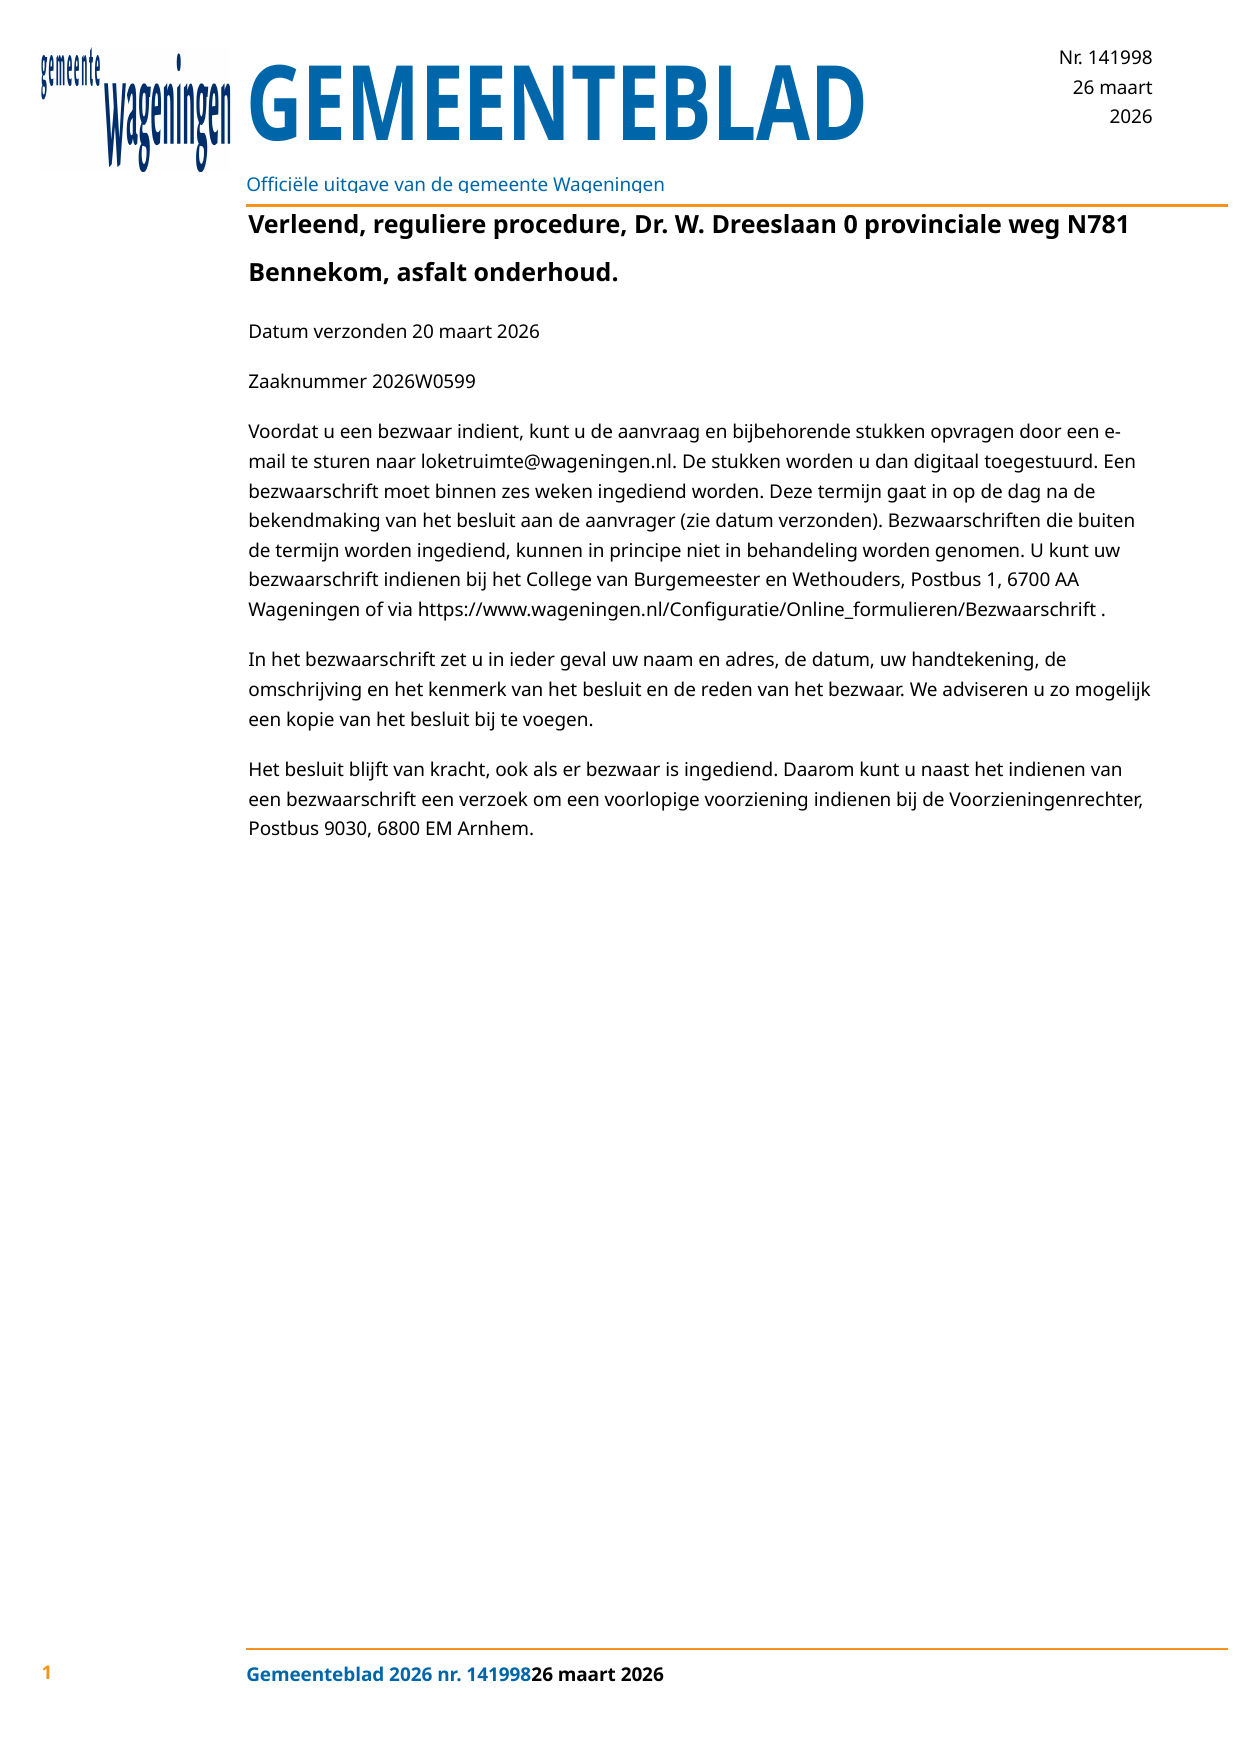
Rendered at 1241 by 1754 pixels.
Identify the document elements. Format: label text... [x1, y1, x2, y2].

picture [41, 47, 231, 172]
text Het besluit blijft van kracht, ook als er bezwaar is ingediend. Daarom kunt u naast het indienen van een bezwaarschrift een verzoek om een voorlopige voorziening indienen bij de Voorzieningenrechter, Postbus 9030, 6800 EM Arnhem. [248, 756, 1152, 841]
text Voordat u een bezwaar indient, kunt u de aanvraag en bijbehorende stukken opvragen door een e-mail te sturen naar loketruimte@wageningen.nl. De stukken worden u dan digitaal toegestuurd. Een bezwaarschrift moet binnen zes weken ingediend worden. Deze termijn gaat in op de dag na de bekendmaking van het besluit aan de aanvrager (zie datum verzonden). Bezwaarschriften die buiten de termijn worden ingediend, kunnen in principe niet in behandeling worden genomen. U kunt uw bezwaarschrift indienen bij het College van Burgemeester en Wethouders, Postbus 1, 6700 AA Wageningen of via https://www.wageningen.nl/Configuratie/Online_formulieren/Bezwaarschrift . [248, 419, 1152, 622]
text Verleend, reguliere procedure, Dr. W. Dreeslaan 0 provinciale weg N781 Bennekom, asfalt onderhoud. [248, 207, 1152, 288]
text In het bezwaarschrift zet u in ieder geval uw naam en adres, de datum, uw handtekening, de omschrijving en het kenmerk van het besluit en de reden van het bezwaar. We adviseren u zo mogelijk een kopie van het besluit bij te voegen. [248, 647, 1152, 732]
text Datum verzonden 20 maart 2026 [248, 318, 1152, 344]
text Zaaknummer 2026W0599 [248, 368, 1152, 394]
